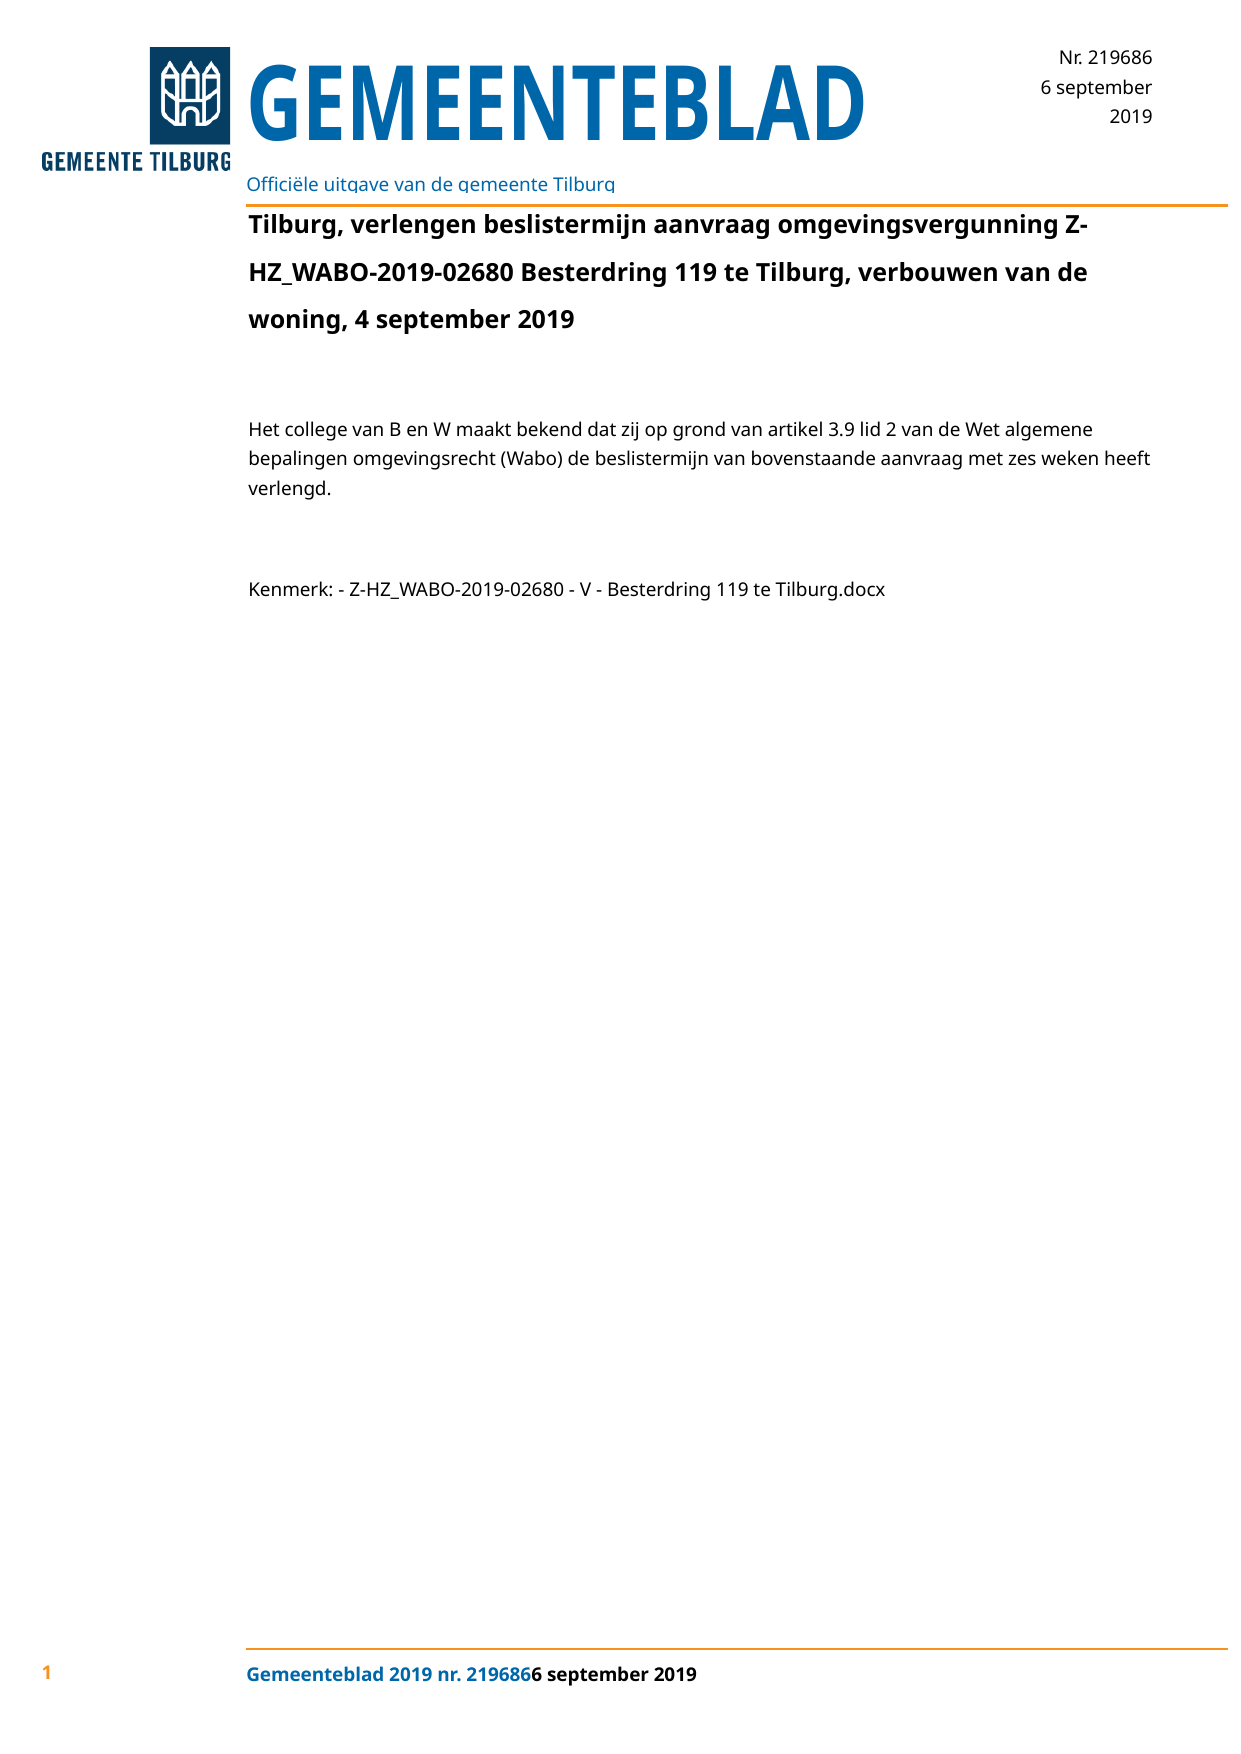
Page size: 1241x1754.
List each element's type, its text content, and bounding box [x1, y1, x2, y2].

picture [41, 47, 231, 172]
text Het college van B en W maakt bekend dat zij op grond van artikel 3.9 lid 2 van de Wet algemene bepalingen omgevingsrecht (Wabo) de beslistermijn van bovenstaande aanvraag met zes weken heeft verlengd. [248, 416, 1152, 501]
text Tilburg, verlengen beslistermijn aanvraag omgevingsvergunning Z-HZ_WABO-2019-02680 Besterdring 119 te Tilburg, verbouwen van de woning, 4 september 2019 [248, 207, 1152, 336]
text Kenmerk: - Z-HZ_WABO-2019-02680 - V - Besterdring 119 te Tilburg.docx [248, 576, 1152, 602]
